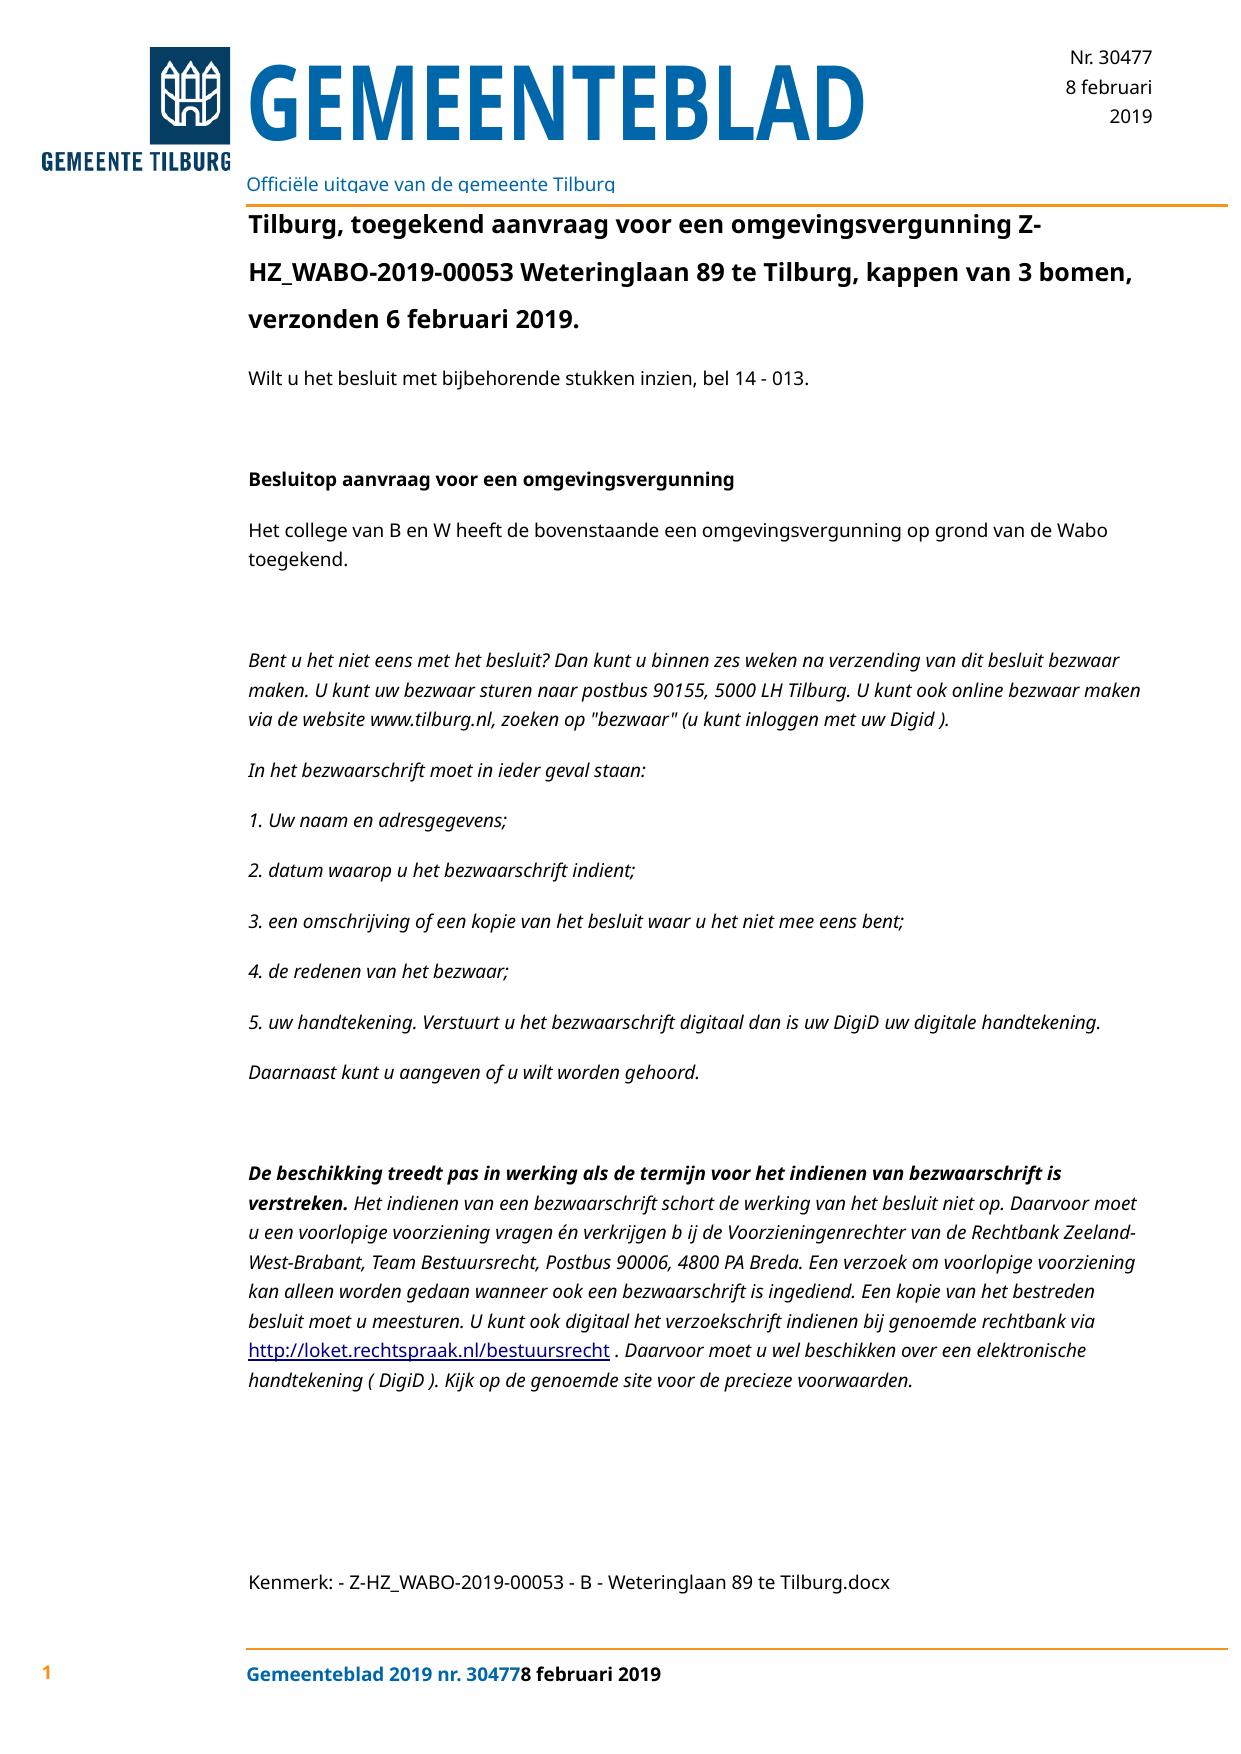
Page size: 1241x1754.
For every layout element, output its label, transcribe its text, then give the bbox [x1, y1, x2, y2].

text 1. Uw naam en adresgegevens; [248, 807, 1152, 833]
text Bent u het niet eens met het besluit? Dan kunt u binnen zes weken na verzending van dit besluit bezwaar maken. U kunt uw bezwaar sturen naar postbus 90155, 5000 LH Tilburg. U kunt ook online bezwaar maken via de website www.tilburg.nl, zoeken op "bezwaar" (u kunt inloggen met uw Digid ). [248, 647, 1152, 732]
text Tilburg, toegekend aanvraag voor een omgevingsvergunning Z-HZ_WABO-2019-00053 Weteringlaan 89 te Tilburg, kappen van 3 bomen, verzonden 6 februari 2019. [248, 207, 1152, 336]
text Daarnaast kunt u aangeven of u wilt worden gehoord. [248, 1059, 1152, 1085]
picture [41, 47, 231, 172]
text Het college van B en W heeft de bovenstaande een omgevingsvergunning op grond van de Wabo toegekend. [248, 517, 1152, 572]
text 4. de redenen van het bezwaar; [248, 958, 1152, 984]
text Besluitop aanvraag voor een omgevingsvergunning [248, 466, 1152, 492]
text 2. datum waarop u het bezwaarschrift indient; [248, 858, 1152, 883]
text Kenmerk: - Z-HZ_WABO-2019-00053 - B - Weteringlaan 89 te Tilburg.docx [248, 1569, 1152, 1594]
text In het bezwaarschrift moet in ieder geval staan: [248, 757, 1152, 782]
text Wilt u het besluit met bijbehorende stukken inzien, bel 14 - 013. [248, 366, 1152, 391]
text 3. een omschrijving of een kopie van het besluit waar u het niet mee eens bent; [248, 908, 1152, 934]
text 5. uw handtekening. Verstuurt u het bezwaarschrift digitaal dan is uw DigiD uw digitale handtekening. [248, 1009, 1152, 1034]
text De beschikking treedt pas in werking als de termijn voor het indienen van bezwaarschrift is verstreken. Het indienen van een bezwaarschrift schort de werking van het besluit niet op. Daarvoor moet u een voorlopige voorziening vragen én verkrijgen b ij de Voorzieningenrechter van de Rechtbank Zeeland-West-Brabant, Team Bestuursrecht, Postbus 90006, 4800 PA Breda. Een verzoek om voorlopige voorziening kan alleen worden gedaan wanneer ook een bezwaarschrift is ingediend. Een kopie van het bestreden besluit moet u meesturen. U kunt ook digitaal het verzoekschrift indienen bij genoemde rechtbank via http://loket.rechtspraak.nl/bestuursrecht . Daarvoor moet u wel beschikken over een elektronische handtekening ( DigiD ). Kijk op de genoemde site voor de precieze voorwaarden. [248, 1160, 1152, 1393]
